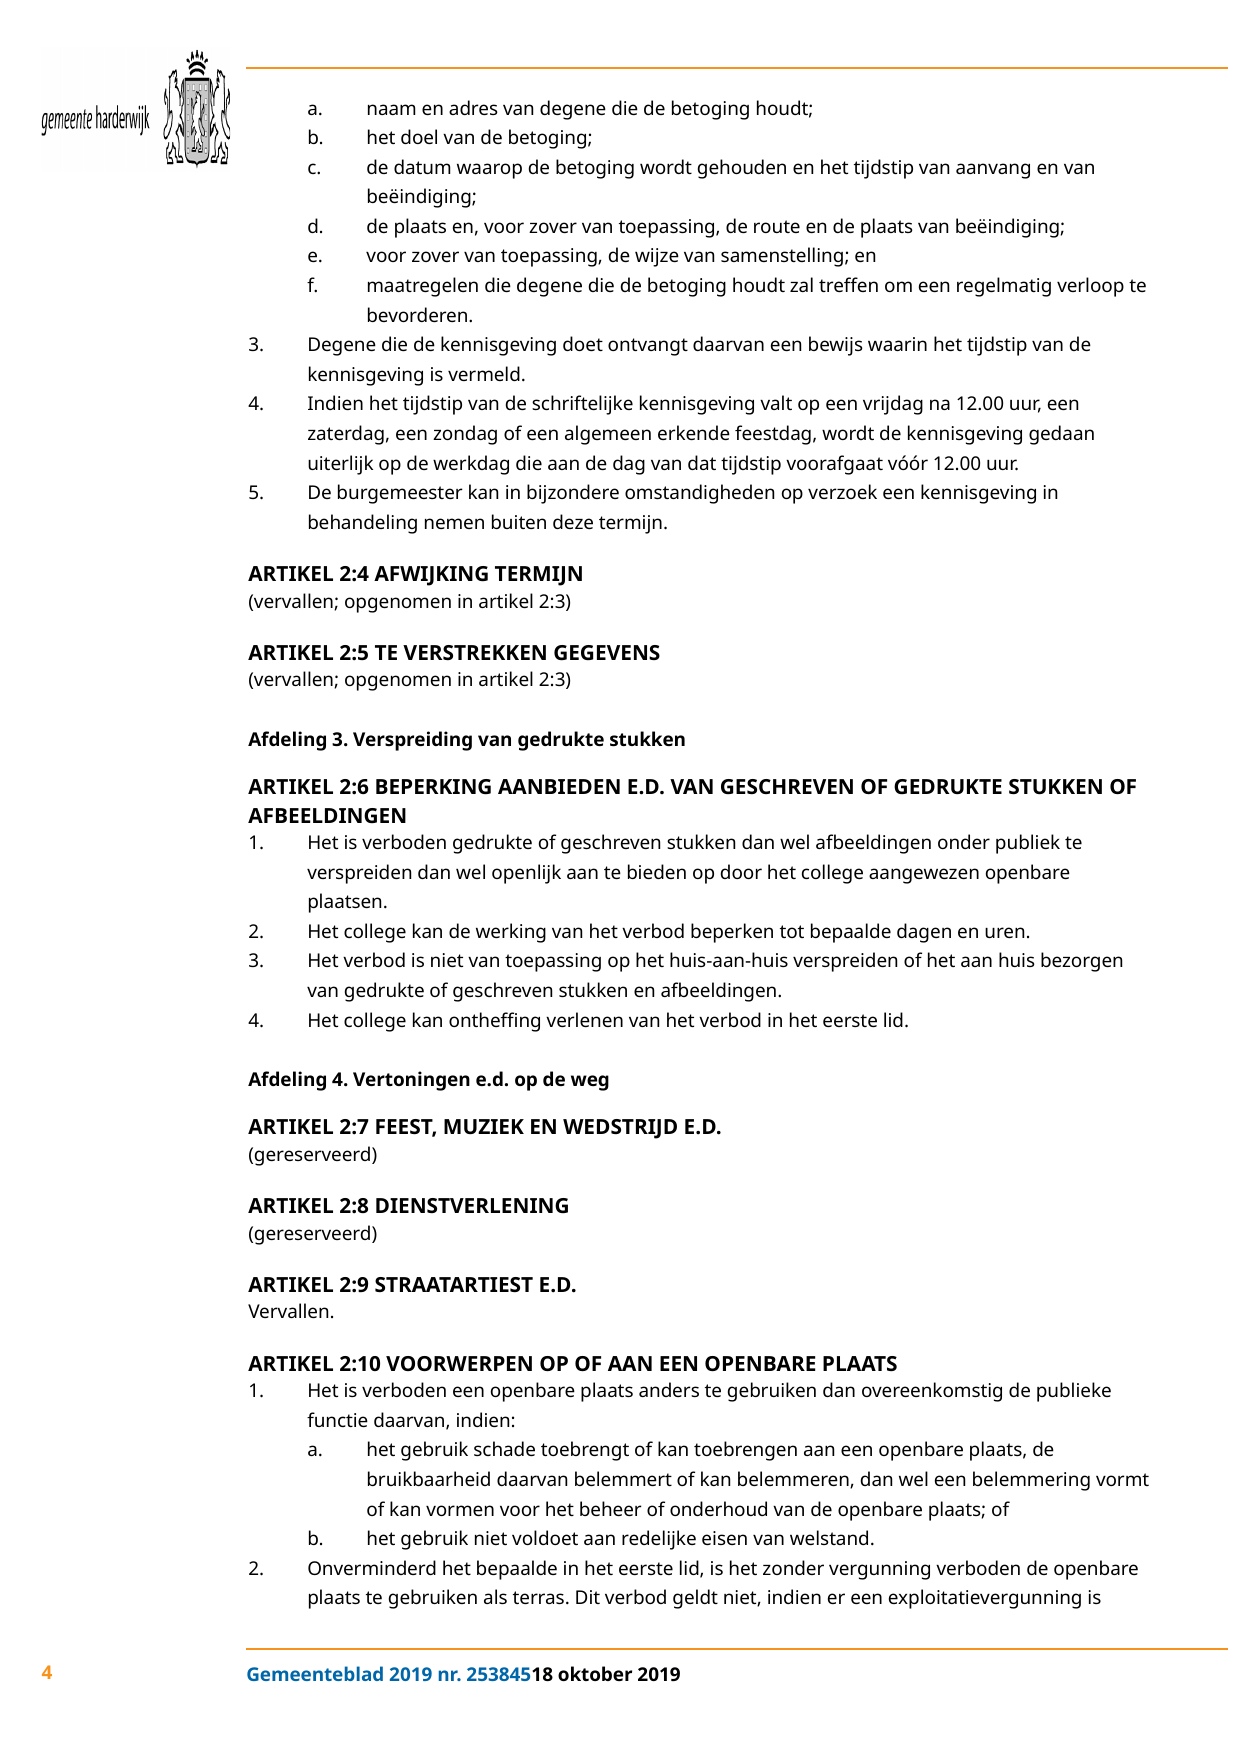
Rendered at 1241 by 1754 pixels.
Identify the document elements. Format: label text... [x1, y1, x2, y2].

list Het college kan de werking van het verbod beperken tot bepaalde dagen en uren. [248, 918, 1152, 944]
list Onverminderd het bepaalde in het eerste lid, is het zonder vergunning verboden de openbare plaats te gebruiken als terras. Dit verbod geldt niet, indien er een exploitatievergunning is [248, 1555, 1152, 1610]
list maatregelen die degene die de betoging houdt zal treffen om een regelmatig verloop te bevorderen. [307, 272, 1152, 328]
picture [41, 47, 231, 172]
text ARTIKEL 2:9 STRAATARTIEST E.D. [248, 1270, 1152, 1299]
list Indien het tijdstip van de schriftelijke kennisgeving valt op een vrijdag na 12.00 uur, een zaterdag, een zondag of een algemeen erkende feestdag, wordt de kennisgeving gedaan uiterlijk op de werkdag die aan de dag van dat tijdstip voorafgaat vóór 12.00 uur. [248, 391, 1152, 476]
list Degene die de kennisgeving doet ontvangt daarvan een bewijs waarin het tijdstip van de kennisgeving is vermeld. [248, 331, 1152, 387]
text Vervallen. [248, 1299, 1152, 1324]
list De burgemeester kan in bijzondere omstandigheden op verzoek een kennisgeving in behandeling nemen buiten deze termijn. [248, 479, 1152, 535]
text ARTIKEL 2:6 BEPERKING AANBIEDEN E.D. VAN GESCHREVEN OF GEDRUKTE STUKKEN OF AFBEELDINGEN [248, 772, 1152, 829]
list Het college kan ontheffing verlenen van het verbod in het eerste lid. [248, 1007, 1152, 1032]
list de plaats en, voor zover van toepassing, de route en de plaats van beëindiging; [307, 213, 1152, 239]
text ARTIKEL 2:8 DIENSTVERLENING [248, 1191, 1152, 1220]
text ARTIKEL 2:5 TE VERSTREKKEN GEGEVENS [248, 638, 1152, 667]
text (vervallen; opgenomen in artikel 2:3) [248, 667, 1152, 692]
list het gebruik schade toebrengt of kan toebrengen aan een openbare plaats, de bruikbaarheid daarvan belemmert of kan belemmeren, dan wel een belemmering vormt of kan vormen voor het beheer of onderhoud van de openbare plaats; of [307, 1437, 1152, 1522]
list Het is verboden een openbare plaats anders te gebruiken dan overeenkomstig de publieke functie daarvan, indien: [248, 1377, 1152, 1433]
text ARTIKEL 2:4 AFWIJKING TERMIJN [248, 559, 1152, 588]
text ARTIKEL 2:10 VOORWERPEN OP OF AAN EEN OPENBARE PLAATS [248, 1349, 1152, 1377]
list naam en adres van degene die de betoging houdt; [307, 95, 1152, 121]
text (gereserveerd) [248, 1141, 1152, 1167]
list de datum waarop de betoging wordt gehouden en het tijdstip van aanvang en van beëindiging; [307, 154, 1152, 209]
text (vervallen; opgenomen in artikel 2:3) [248, 588, 1152, 613]
list Het verbod is niet van toepassing op het huis-aan-huis verspreiden of het aan huis bezorgen van gedrukte of geschreven stukken en afbeeldingen. [248, 948, 1152, 1003]
text Afdeling 3. Verspreiding van gedrukte stukken [248, 726, 1152, 752]
text (gereserveerd) [248, 1220, 1152, 1246]
list het doel van de betoging; [307, 124, 1152, 150]
list voor zover van toepassing, de wijze van samenstelling; en [307, 243, 1152, 268]
list het gebruik niet voldoet aan redelijke eisen van welstand. [307, 1525, 1152, 1551]
list Het is verboden gedrukte of geschreven stukken dan wel afbeeldingen onder publiek te verspreiden dan wel openlijk aan te bieden op door het college aangewezen openbare plaatsen. [248, 829, 1152, 914]
text ARTIKEL 2:7 FEEST, MUZIEK EN WEDSTRIJD E.D. [248, 1112, 1152, 1141]
text Afdeling 4. Vertoningen e.d. op de weg [248, 1066, 1152, 1092]
